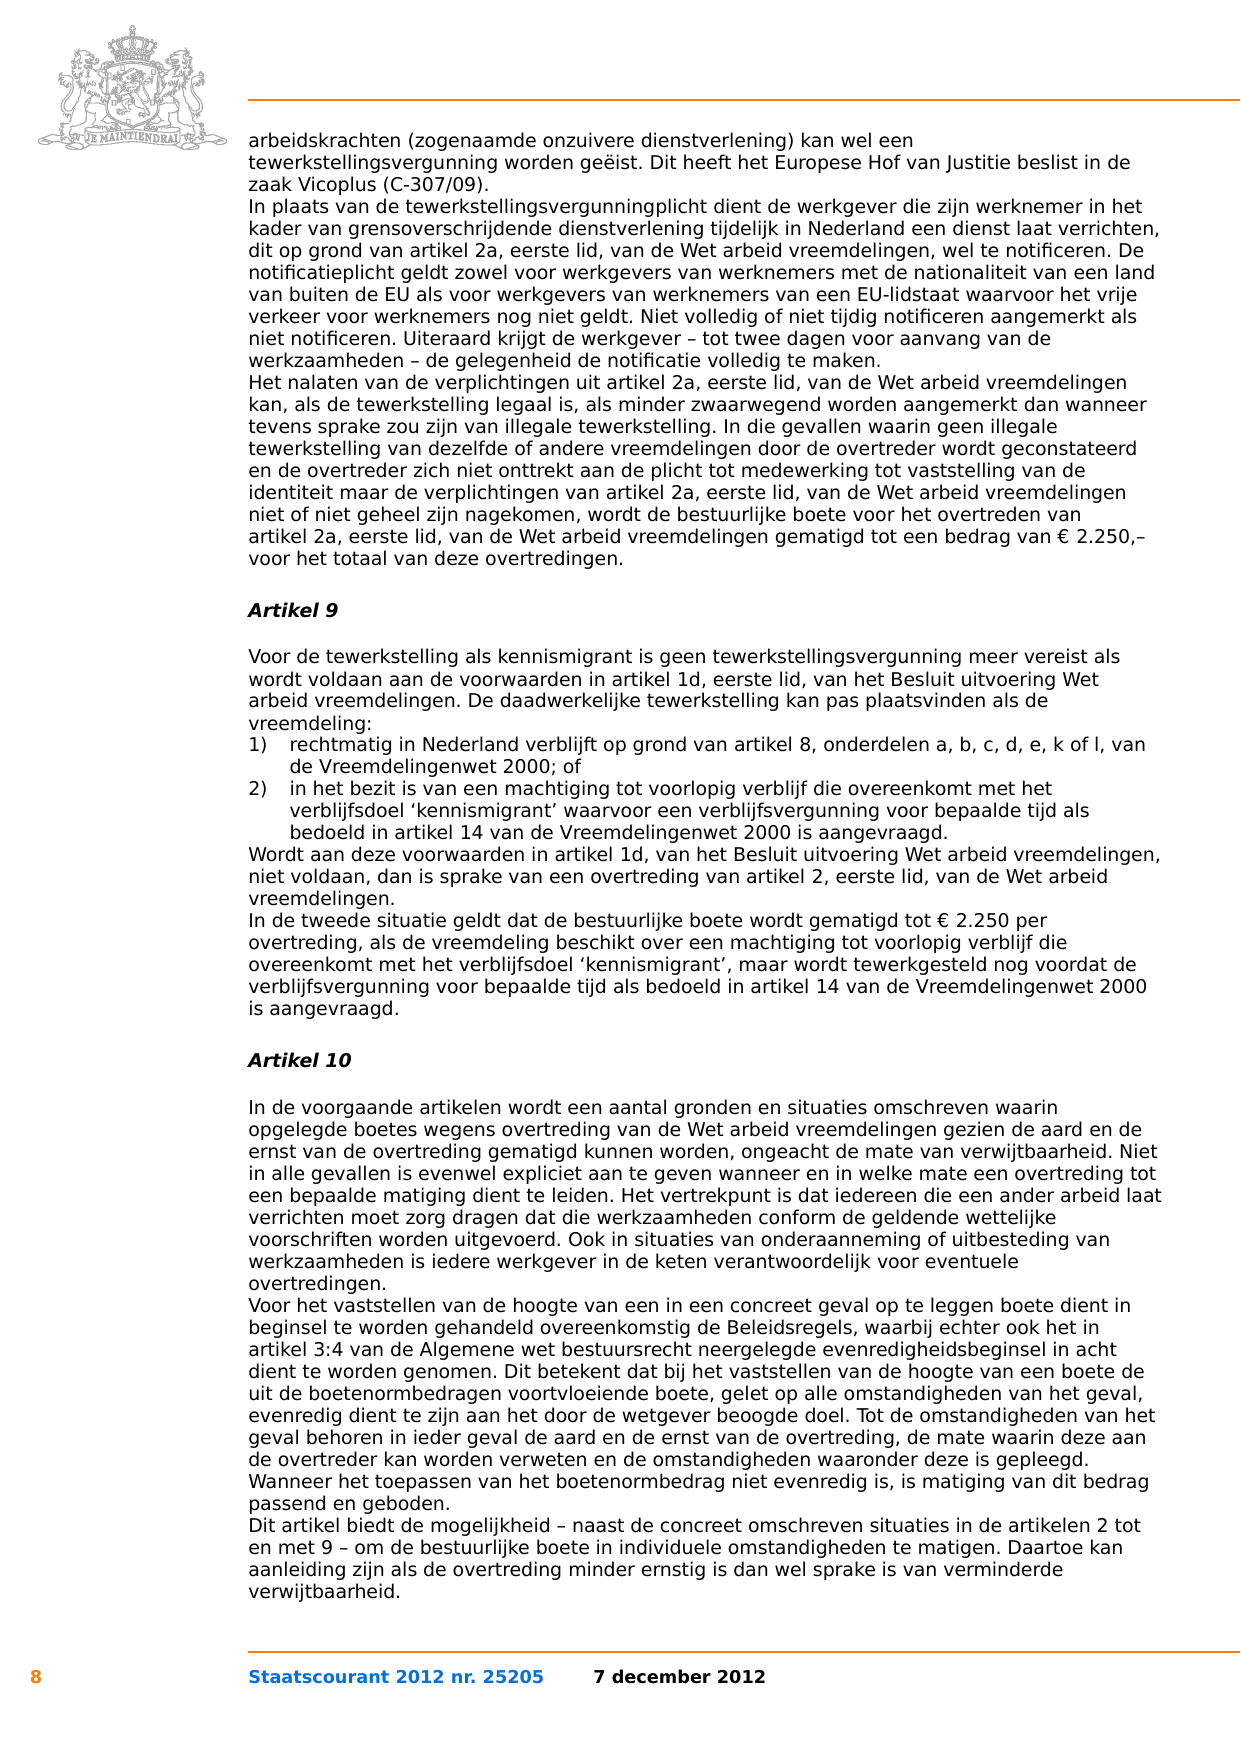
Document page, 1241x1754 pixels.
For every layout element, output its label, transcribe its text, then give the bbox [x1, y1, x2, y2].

text In de tweede situatie geldt dat de bestuurlijke boete wordt gematigd tot € 2.250 per overtreding, als de vreemdeling beschikt over een machtiging tot voorlopig verblijf die overeenkomt met het verblijfsdoel ‘kennismigrant’, maar wordt tewerkgesteld nog voordat de verblijfsvergunning voor bepaalde tijd als bedoeld in artikel 14 van de Vreemdelingenwet 2000 is aangevraagd. [248, 910, 1163, 1020]
subtitle Artikel 9 [248, 599, 1163, 621]
text Het nalaten van de verplichtingen uit artikel 2a, eerste lid, van de Wet arbeid vreemdelingen kan, als de tewerkstelling legaal is, als minder zwaarwegend worden aangemerkt dan wanneer tevens sprake zou zijn van illegale tewerkstelling. In die gevallen waarin geen illegale tewerkstelling van dezelfde of andere vreemdelingen door de overtreder wordt geconstateerd en de overtreder zich niet onttrekt aan de plicht tot medewerking tot vaststelling van de identiteit maar de verplichtingen van artikel 2a, eerste lid, van de Wet arbeid vreemdelingen niet of niet geheel zijn nagekomen, wordt de bestuurlijke boete voor het overtreden van artikel 2a, eerste lid, van de Wet arbeid vreemdelingen gematigd tot een bedrag van € 2.250,– voor het totaal van deze overtredingen. [248, 372, 1163, 569]
text Dit artikel biedt de mogelijkheid – naast de concreet omschreven situaties in de artikelen 2 tot en met 9 – om de bestuurlijke boete in individuele omstandigheden te matigen. Daartoe kan aanleiding zijn als de overtreding minder ernstig is dan wel sprake is van verminderde verwijtbaarheid. [248, 1515, 1163, 1603]
text In de voorgaande artikelen wordt een aantal gronden en situaties omschreven waarin opgelegde boetes wegens overtreding van de Wet arbeid vreemdelingen gezien de aard en de ernst van de overtreding gematigd kunnen worden, ongeacht de mate van verwijtbaarheid. Niet in alle gevallen is evenwel expliciet aan te geven wanneer en in welke mate een overtreding tot een bepaalde matiging dient te leiden. Het vertrekpunt is dat iedereen die een ander arbeid laat verrichten moet zorg dragen dat die werkzaamheden conform de geldende wettelijke voorschriften worden uitgevoerd. Ook in situaties van onderaanneming of uitbesteding van werkzaamheden is iedere werkgever in de keten verantwoordelijk voor eventuele overtredingen. [248, 1097, 1163, 1295]
text 1) rechtmatig in Nederland verblijft op grond van artikel 8, onderdelen a, b, c, d, e, k of l, van de Vreemdelingenwet 2000; of [248, 734, 1163, 778]
text arbeidskrachten (zogenaamde onzuivere dienstverlening) kan wel een tewerkstellingsvergunning worden geëist. Dit heeft het Europese Hof van Justitie beslist in de zaak Vicoplus (C-307/09). [248, 130, 1163, 196]
text In plaats van de tewerkstellingsvergunningplicht dient de werkgever die zijn werknemer in het kader van grensoverschrijdende dienstverlening tijdelijk in Nederland een dienst laat verrichten, dit op grond van artikel 2a, eerste lid, van de Wet arbeid vreemdelingen, wel te notificeren. De notificatieplicht geldt zowel voor werkgevers van werknemers met de nationaliteit van een land van buiten de EU als voor werkgevers van werknemers van een EU-lidstaat waarvoor het vrije verkeer voor werknemers nog niet geldt. Niet volledig of niet tijdig notificeren aangemerkt als niet notificeren. Uiteraard krijgt de werkgever – tot twee dagen voor aanvang van de werkzaamheden – de gelegenheid de notificatie volledig te maken. [248, 196, 1163, 372]
subtitle Artikel 10 [248, 1050, 1163, 1072]
text Voor de tewerkstelling als kennismigrant is geen tewerkstellingsvergunning meer vereist als wordt voldaan aan de voorwaarden in artikel 1d, eerste lid, van het Besluit uitvoering Wet arbeid vreemdelingen. De daadwerkelijke tewerkstelling kan pas plaatsvinden als de vreemdeling: [248, 646, 1163, 734]
text 2) in het bezit is van een machtiging tot voorlopig verblijf die overeenkomt met het verblijfsdoel ‘kennismigrant’ waarvoor een verblijfsvergunning voor bepaalde tijd als bedoeld in artikel 14 van de Vreemdelingenwet 2000 is aangevraagd. [248, 778, 1163, 844]
text Wordt aan deze voorwaarden in artikel 1d, van het Besluit uitvoering Wet arbeid vreemdelingen, niet voldaan, dan is sprake van een overtreding van artikel 2, eerste lid, van de Wet arbeid vreemdelingen. [248, 844, 1163, 910]
picture [38, 25, 227, 150]
text Voor het vaststellen van de hoogte van een in een concreet geval op te leggen boete dient in beginsel te worden gehandeld overeenkomstig de Beleidsregels, waarbij echter ook het in artikel 3:4 van de Algemene wet bestuursrecht neergelegde evenredigheidsbeginsel in acht dient te worden genomen. Dit betekent dat bij het vaststellen van de hoogte van een boete de uit de boetenormbedragen voortvloeiende boete, gelet op alle omstandigheden van het geval, evenredig dient te zijn aan het door de wetgever beoogde doel. Tot de omstandigheden van het geval behoren in ieder geval de aard en de ernst van de overtreding, de mate waarin deze aan de overtreder kan worden verweten en de omstandigheden waaronder deze is gepleegd. Wanneer het toepassen van het boetenormbedrag niet evenredig is, is matiging van dit bedrag passend en geboden. [248, 1295, 1163, 1515]
